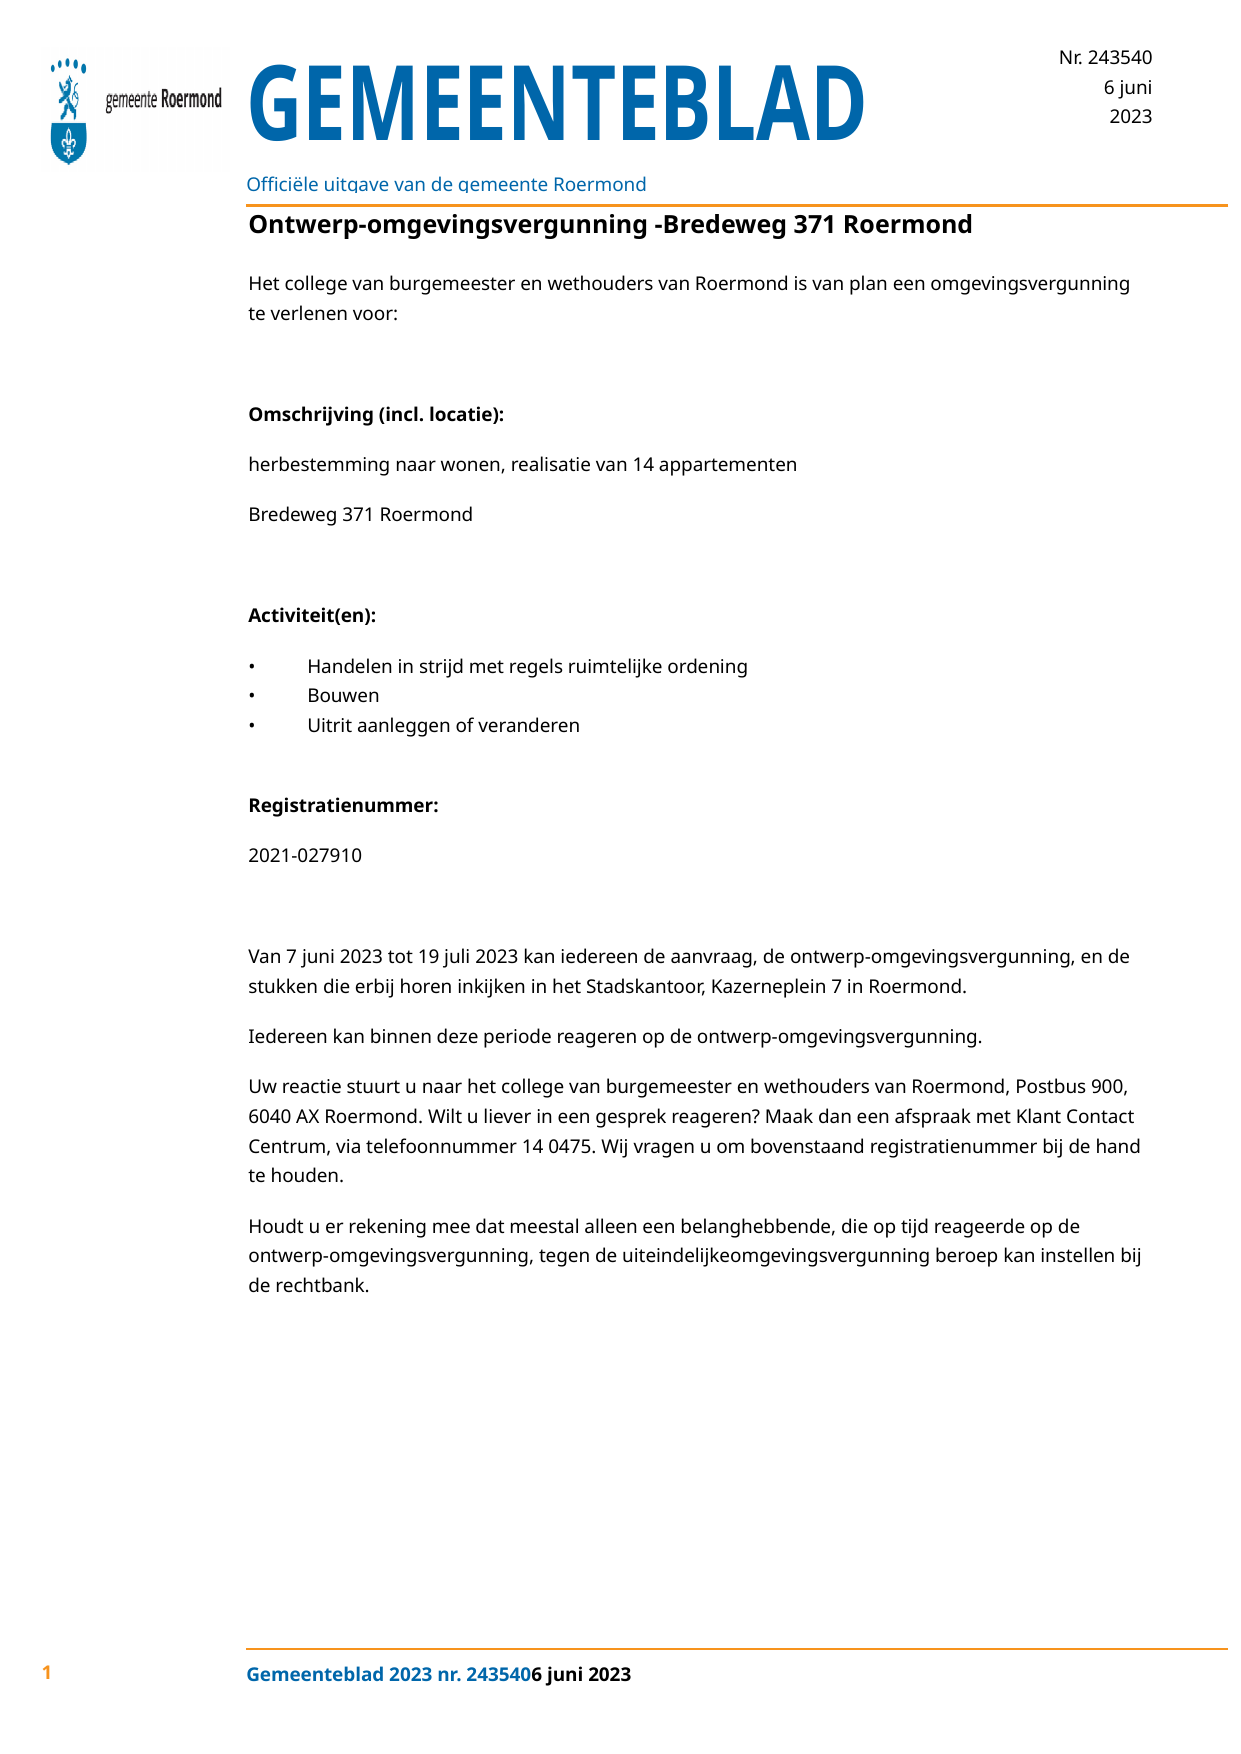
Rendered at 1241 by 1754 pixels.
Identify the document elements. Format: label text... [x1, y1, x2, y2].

text Van 7 juni 2023 tot 19 juli 2023 kan iedereen de aanvraag, de ontwerp-omgevingsvergunning, en de stukken die erbij horen inkijken in het Stadskantoor, Kazerneplein 7 in Roermond. [248, 943, 1152, 998]
text Registratienummer: [248, 792, 1152, 818]
text Uw reactie stuurt u naar het college van burgemeester en wethouders van Roermond, Postbus 900, 6040 AX Roermond. Wilt u liever in een gesprek reageren? Maak dan een afspraak met Klant Contact Centrum, via telefoonnummer 14 0475. Wij vragen u om bovenstaand registratienummer bij de hand te houden. [248, 1074, 1152, 1188]
text 2021-027910 [248, 842, 1152, 868]
text herbestemming naar wonen, realisatie van 14 appartementen [248, 451, 1152, 477]
list Uitrit aanleggen of veranderen [248, 712, 1152, 738]
text Iedereen kan binnen deze periode reageren op de ontwerp-omgevingsvergunning. [248, 1023, 1152, 1049]
list Handelen in strijd met regels ruimtelijke ordening [248, 653, 1152, 678]
text Ontwerp-omgevingsvergunning -Bredeweg 371 Roermond [248, 207, 1152, 241]
text Het college van burgemeester en wethouders van Roermond is van plan een omgevingsvergunning te verlenen voor: [248, 270, 1152, 326]
text Activiteit(en): [248, 602, 1152, 628]
text Omschrijving (incl. locatie): [248, 401, 1152, 426]
list Bouwen [248, 682, 1152, 708]
text Bredeweg 371 Roermond [248, 502, 1152, 527]
text Houdt u er rekening mee dat meestal alleen een belanghebbende, die op tijd reageerde op de ontwerp-omgevingsvergunning, tegen de uiteindelijkeomgevingsvergunning beroep kan instellen bij de rechtbank. [248, 1213, 1152, 1298]
picture [41, 47, 231, 172]
